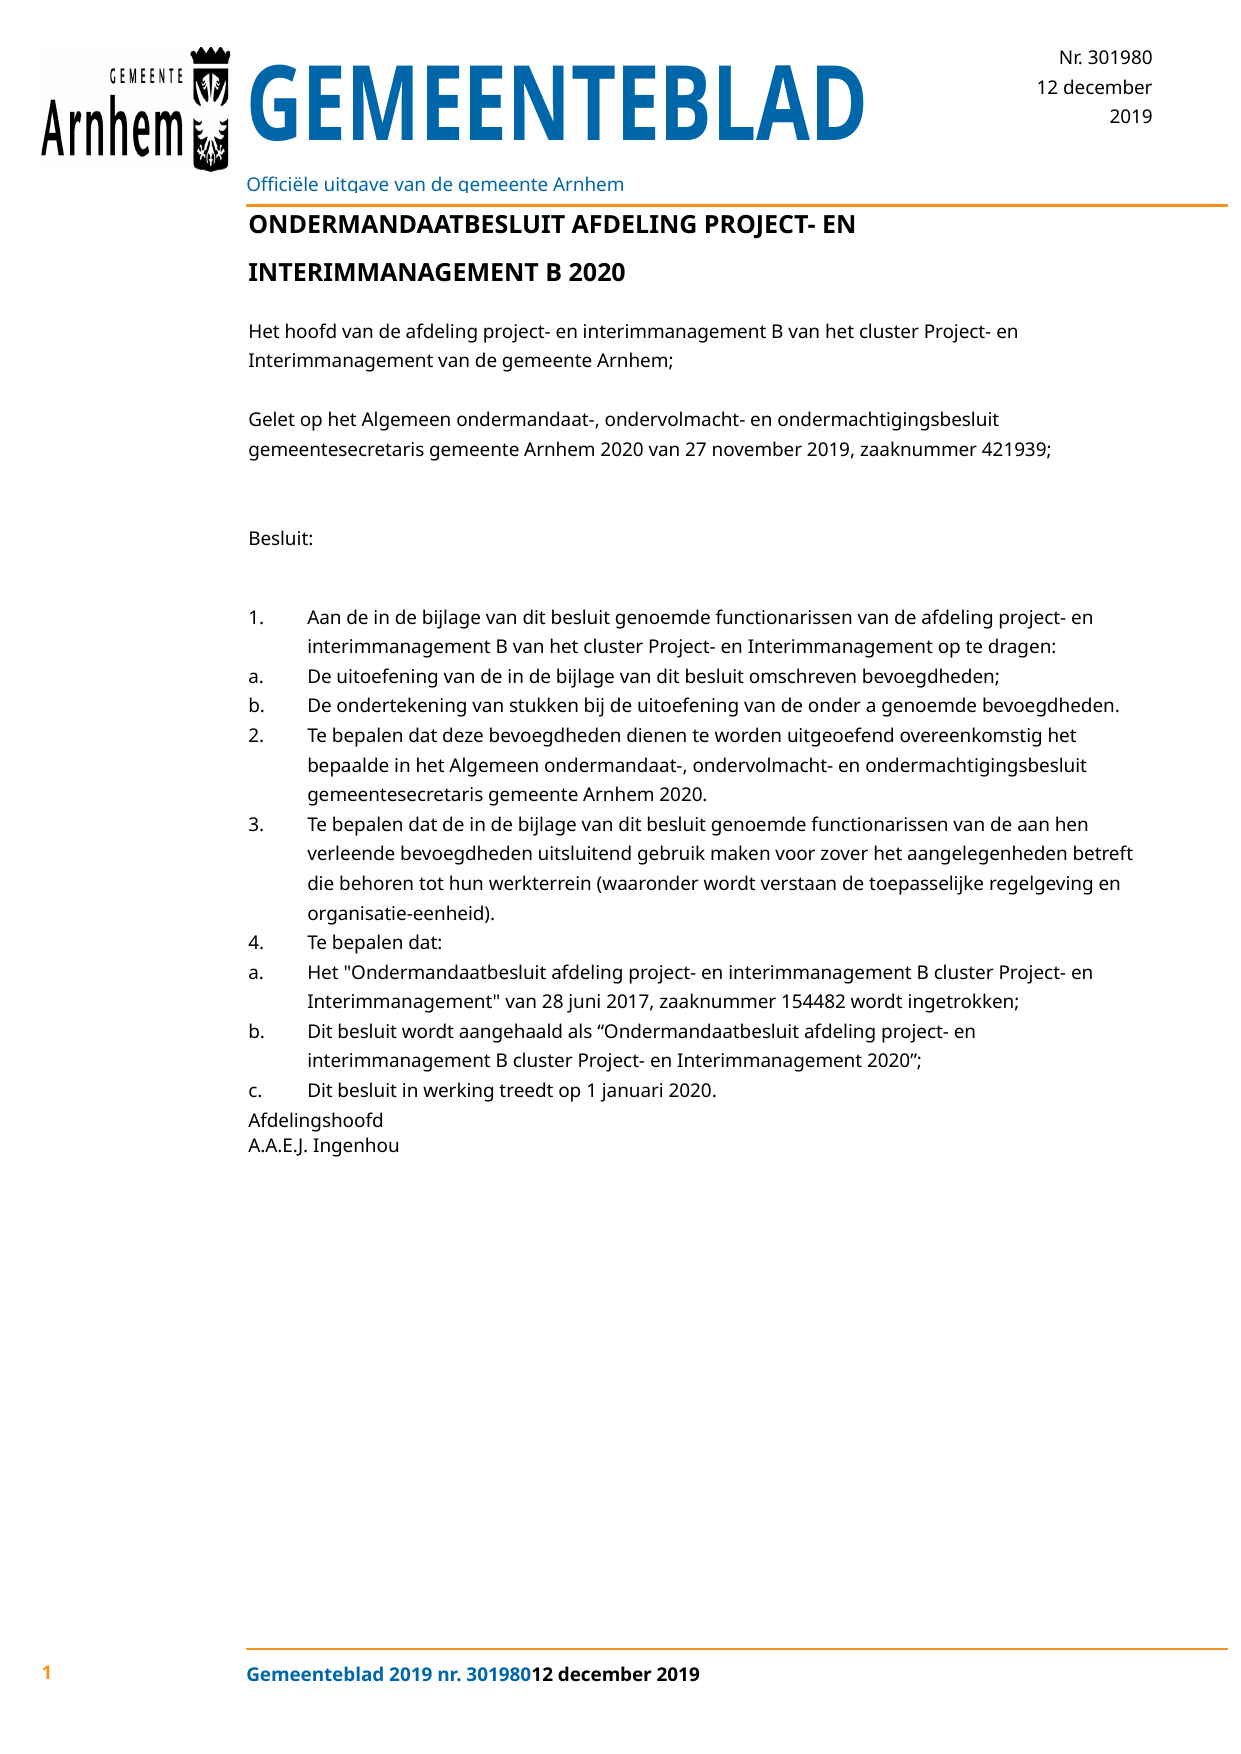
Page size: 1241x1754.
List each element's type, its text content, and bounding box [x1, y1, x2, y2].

picture [41, 47, 231, 172]
list De uitoefening van de in de bijlage van dit besluit omschreven bevoegdheden; [248, 663, 1152, 689]
list Te bepalen dat de in de bijlage van dit besluit genoemde functionarissen van de aan hen verleende bevoegdheden uitsluitend gebruik maken voor zover het aangelegenheden betreft die behoren tot hun werkterrein (waaronder wordt verstaan de toepasselijke regelgeving en organisatie-eenheid). [248, 811, 1152, 925]
list Dit besluit wordt aangehaald als “Ondermandaatbesluit afdeling project- en interimmanagement B cluster Project- en Interimmanagement 2020”; [248, 1018, 1152, 1073]
list Te bepalen dat deze bevoegdheden dienen te worden uitgeoefend overeenkomstig het bepaalde in het Algemeen ondermandaat-, ondervolmacht- en ondermachtigingsbesluit gemeentesecretaris gemeente Arnhem 2020. [248, 722, 1152, 807]
text Besluit: [248, 525, 1152, 551]
text Het hoofd van de afdeling project- en interimmanagement B van het cluster Project- en Interimmanagement van de gemeente Arnhem; [248, 318, 1152, 373]
text Afdelingshoofd [248, 1107, 1152, 1132]
list De ondertekening van stukken bij de uitoefening van de onder a genoemde bevoegdheden. [248, 693, 1152, 718]
list Het "Ondermandaatbesluit afdeling project- en interimmanagement B cluster Project- en Interimmanagement" van 28 juni 2017, zaaknummer 154482 wordt ingetrokken; [248, 959, 1152, 1014]
text A.A.E.J. Ingenhou [248, 1132, 1152, 1158]
text Gelet op het Algemeen ondermandaat-, ondervolmacht- en ondermachtigingsbesluit gemeentesecretaris gemeente Arnhem 2020 van 27 november 2019, zaaknummer 421939; [248, 407, 1152, 462]
list Te bepalen dat: [248, 929, 1152, 955]
list Aan de in de bijlage van dit besluit genoemde functionarissen van de afdeling project- en interimmanagement B van het cluster Project- en Interimmanagement op te dragen: [248, 604, 1152, 659]
text ONDERMANDAATBESLUIT AFDELING PROJECT- EN INTERIMMANAGEMENT B 2020 [248, 207, 1152, 288]
list Dit besluit in werking treedt op 1 januari 2020. [248, 1077, 1152, 1103]
